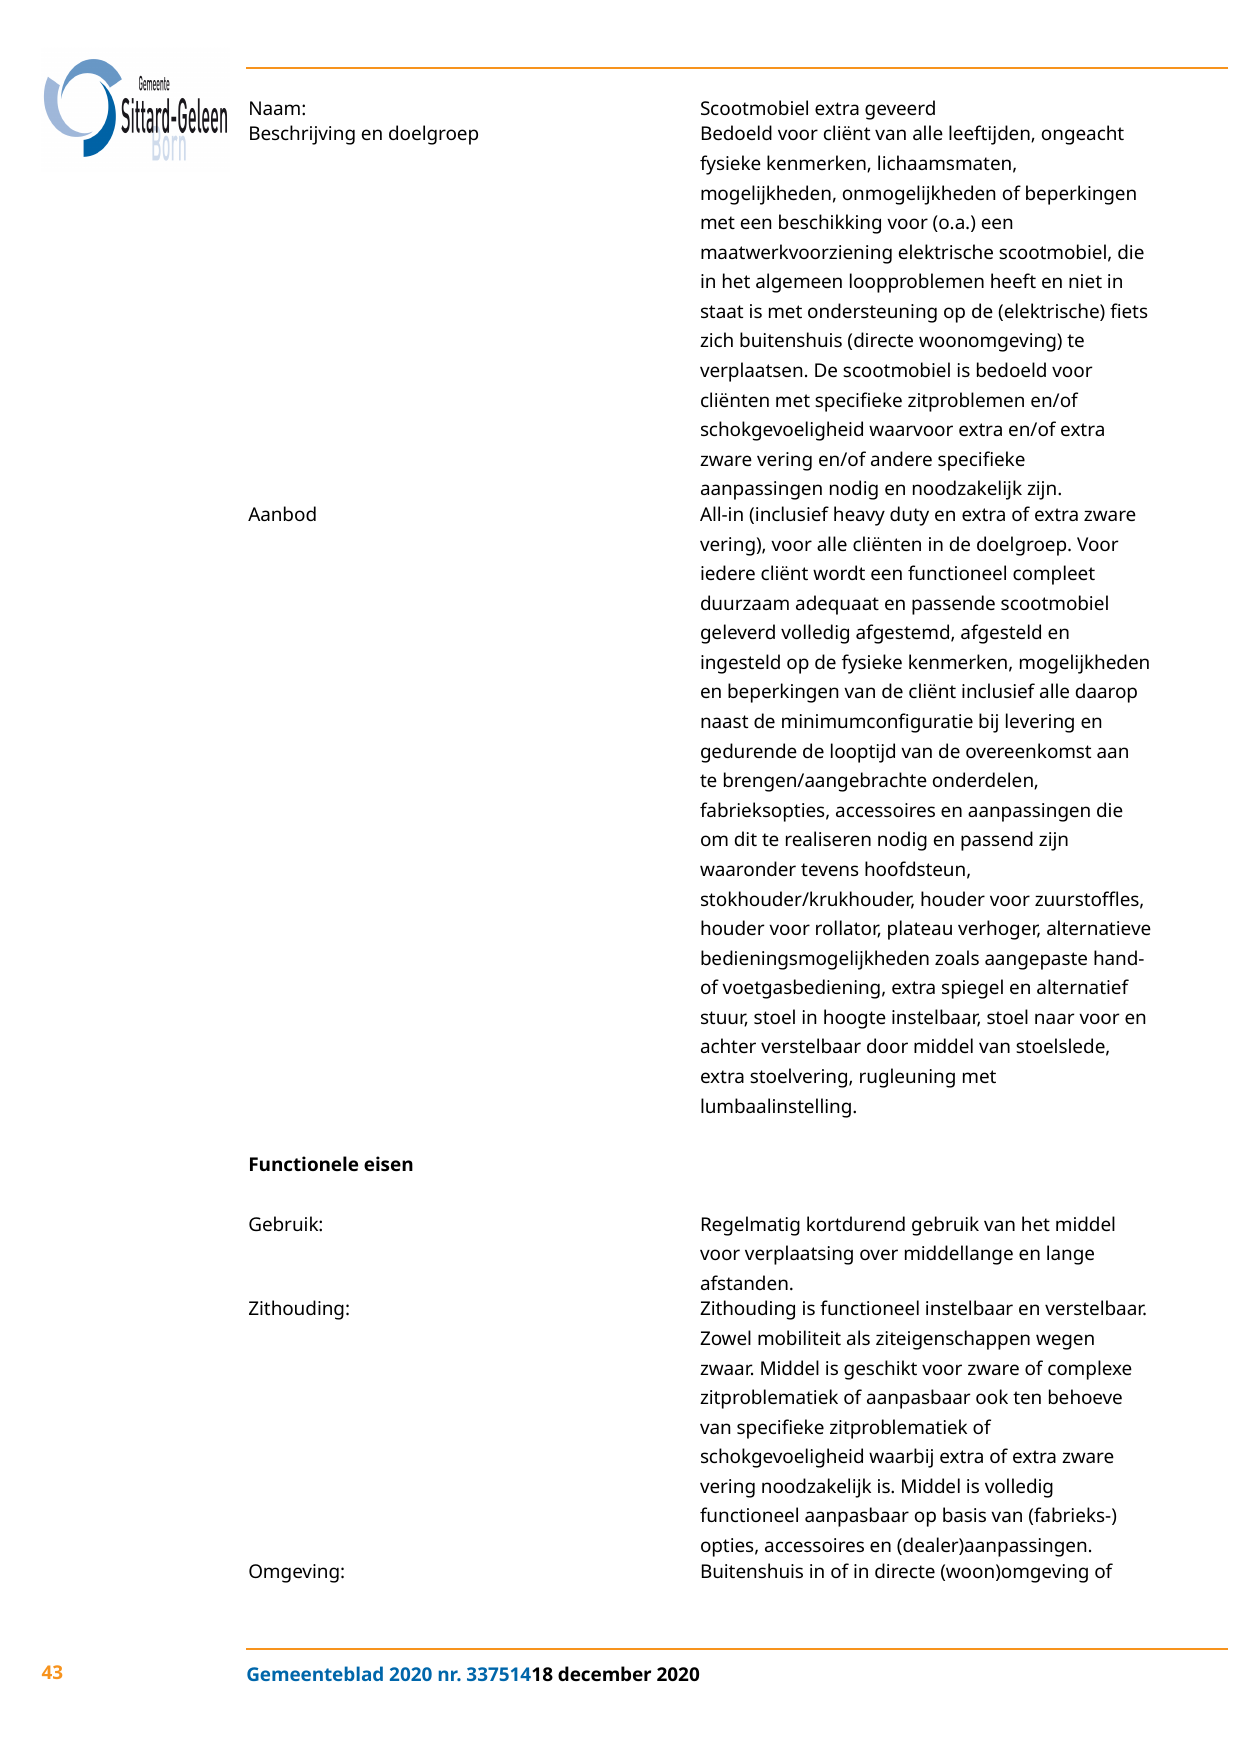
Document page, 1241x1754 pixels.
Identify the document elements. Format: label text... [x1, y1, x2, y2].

table_cell Beschrijving en doelgroep [248, 121, 700, 501]
text Functionele eisen [248, 1151, 1152, 1177]
table_cell All-in (inclusief heavy duty en extra of extra zware vering), voor alle cliënten in de doelgroep. Voor iedere cliënt wordt een functioneel compleet duurzaam adequaat en passende scootmobiel geleverd volledig afgestemd, afgesteld en ingesteld op de fysieke kenmerken, mogelijkheden en beperkingen van de cliënt inclusief alle daarop naast de minimumconfiguratie bij levering en gedurende de looptijd van de overeenkomst aan te brengen/aangebrachte onderdelen, fabrieksopties, accessoires en aanpassingen die om dit te realiseren nodig en passend zijn waaronder tevens hoofdsteun, stokhouder/krukhouder, houder voor zuurstoffles, houder voor rollator, plateau verhoger, alternatieve bedieningsmogelijkheden zoals aangepaste hand- of voetgasbediening, extra spiegel en alternatief stuur, stoel in hoogte instelbaar, stoel naar voor en achter verstelbaar door middel van stoelslede, extra stoelvering, rugleuning met lumbaalinstelling. [700, 501, 1152, 1119]
table_cell Omgeving: [248, 1558, 700, 1584]
table_cell Zithouding is functioneel instelbaar en verstelbaar. Zowel mobiliteit als ziteigenschappen wegen zwaar. Middel is geschikt voor zware of complexe zitproblematiek of aanpasbaar ook ten behoeve van specifieke zitproblematiek of schokgevoeligheid waarbij extra of extra zware vering noodzakelijk is. Middel is volledig functioneel aanpasbaar op basis van (fabrieks-) opties, accessoires en (dealer)aanpassingen. [700, 1296, 1152, 1558]
table_cell Aanbod [248, 501, 700, 1119]
table_cell Bedoeld voor cliënt van alle leeftijden, ongeacht fysieke kenmerken, lichaamsmaten, mogelijkheden, onmogelijkheden of beperkingen met een beschikking voor (o.a.) een maatwerkvoorziening elektrische scootmobiel, die in het algemeen loopproblemen heeft en niet in staat is met ondersteuning op de (elektrische) fiets zich buitenshuis (directe woonomgeving) te verplaatsen. De scootmobiel is bedoeld voor cliënten met specifieke zitproblemen en/of schokgevoeligheid waarvoor extra en/of extra zware vering en/of andere specifieke aanpassingen nodig en noodzakelijk zijn. [700, 121, 1152, 501]
table_header Scootmobiel extra geveerd [700, 95, 1152, 121]
picture [41, 47, 231, 172]
table_cell Zithouding: [248, 1296, 700, 1558]
table_header Gebruik: [248, 1211, 700, 1296]
table_cell Buitenshuis in of in directe (woon)omgeving of [700, 1558, 1152, 1584]
table_header Regelmatig kortdurend gebruik van het middel voor verplaatsing over middellange en lange afstanden. [700, 1211, 1152, 1296]
table_header Naam: [248, 95, 700, 121]
